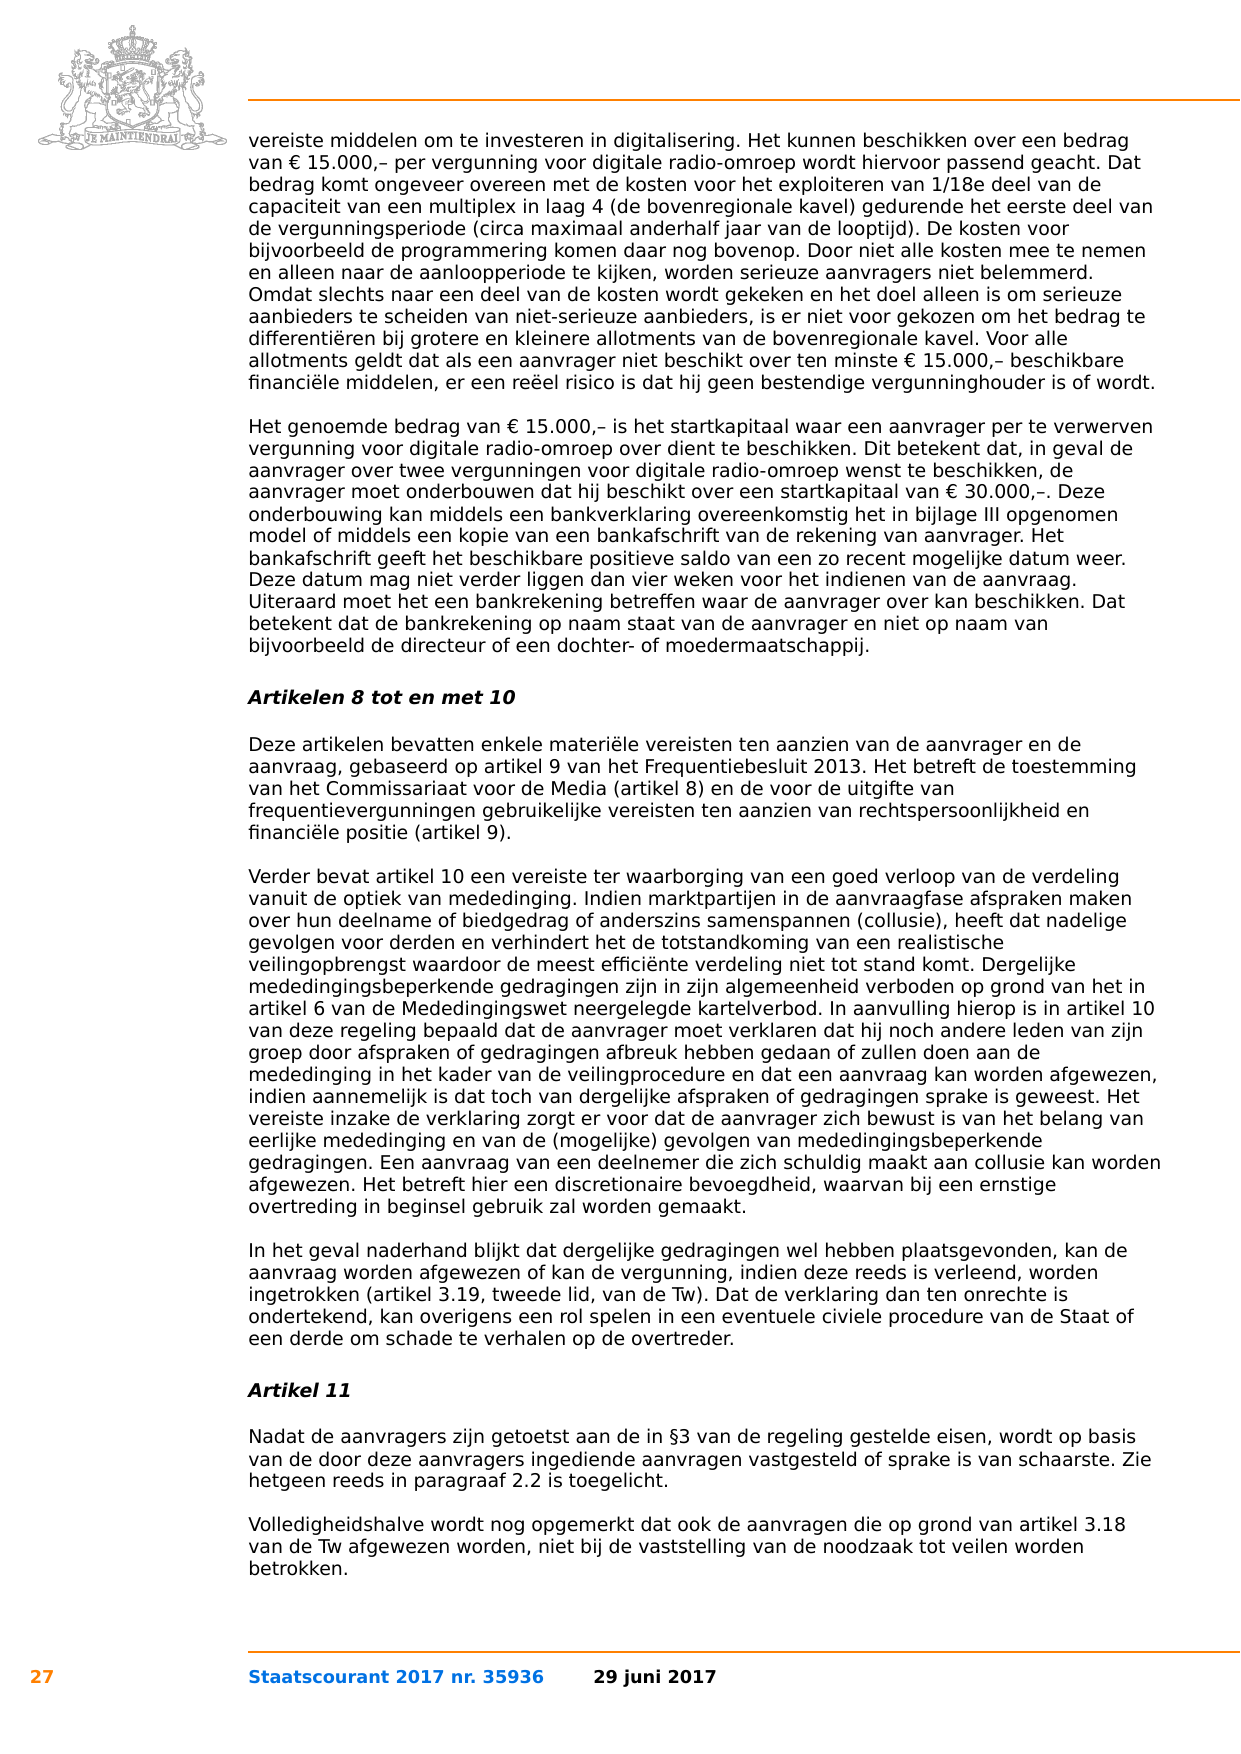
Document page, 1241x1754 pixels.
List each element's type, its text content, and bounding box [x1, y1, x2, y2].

text Nadat de aanvragers zijn getoetst aan de in §3 van de regeling gestelde eisen, wordt op basis van de door deze aanvragers ingediende aanvragen vastgesteld of sprake is van schaarste. Zie hetgeen reeds in paragraaf 2.2 is toegelicht. [248, 1426, 1163, 1492]
subtitle Artikel 11 [248, 1379, 1163, 1401]
text Verder bevat artikel 10 een vereiste ter waarborging van een goed verloop van de verdeling vanuit de optiek van mededinging. Indien marktpartijen in de aanvraagfase afspraken maken over hun deelname of biedgedrag of anderszins samenspannen (collusie), heeft dat nadelige gevolgen voor derden en verhindert het de totstandkoming van een realistische veilingopbrengst waardoor de meest efficiënte verdeling niet tot stand komt. Dergelijke mededingingsbeperkende gedragingen zijn in zijn algemeenheid verboden op grond van het in artikel 6 van de Mededingingswet neergelegde kartelverbod. In aanvulling hierop is in artikel 10 van deze regeling bepaald dat de aanvrager moet verklaren dat hij noch andere leden van zijn groep door afspraken of gedragingen afbreuk hebben gedaan of zullen doen aan de mededinging in het kader van de veilingprocedure en dat een aanvraag kan worden afgewezen, indien aannemelijk is dat toch van dergelijke afspraken of gedragingen sprake is geweest. Het vereiste inzake de verklaring zorgt er voor dat de aanvrager zich bewust is van het belang van eerlijke mededinging en van de (mogelijke) gevolgen van mededingingsbeperkende gedragingen. Een aanvraag van een deelnemer die zich schuldig maakt aan collusie kan worden afgewezen. Het betreft hier een discretionaire bevoegdheid, waarvan bij een ernstige overtreding in beginsel gebruik zal worden gemaakt. [248, 866, 1163, 1218]
text vereiste middelen om te investeren in digitalisering. Het kunnen beschikken over een bedrag van € 15.000,– per vergunning voor digitale radio-omroep wordt hiervoor passend geacht. Dat bedrag komt ongeveer overeen met de kosten voor het exploiteren van 1/18e deel van de capaciteit van een multiplex in laag 4 (de bovenregionale kavel) gedurende het eerste deel van de vergunningsperiode (circa maximaal anderhalf jaar van de looptijd). De kosten voor bijvoorbeeld de programmering komen daar nog bovenop. Door niet alle kosten mee te nemen en alleen naar de aanloopperiode te kijken, worden serieuze aanvragers niet belemmerd. Omdat slechts naar een deel van de kosten wordt gekeken en het doel alleen is om serieuze aanbieders te scheiden van niet-serieuze aanbieders, is er niet voor gekozen om het bedrag te differentiëren bij grotere en kleinere allotments van de bovenregionale kavel. Voor alle allotments geldt dat als een aanvrager niet beschikt over ten minste € 15.000,– beschikbare financiële middelen, er een reëel risico is dat hij geen bestendige vergunninghouder is of wordt. [248, 130, 1163, 394]
text Deze artikelen bevatten enkele materiële vereisten ten aanzien van de aanvrager en de aanvraag, gebaseerd op artikel 9 van het Frequentiebesluit 2013. Het betreft de toestemming van het Commissariaat voor de Media (artikel 8) en de voor de uitgifte van frequentievergunningen gebruikelijke vereisten ten aanzien van rechtspersoonlijkheid en financiële positie (artikel 9). [248, 734, 1163, 844]
text Volledigheidshalve wordt nog opgemerkt dat ook de aanvragen die op grond van artikel 3.18 van de Tw afgewezen worden, niet bij de vaststelling van de noodzaak tot veilen worden betrokken. [248, 1514, 1163, 1580]
text Het genoemde bedrag van € 15.000,– is het startkapitaal waar een aanvrager per te verwerven vergunning voor digitale radio-omroep over dient te beschikken. Dit betekent dat, in geval de aanvrager over twee vergunningen voor digitale radio-omroep wenst te beschikken, de aanvrager moet onderbouwen dat hij beschikt over een startkapitaal van € 30.000,–. Deze onderbouwing kan middels een bankverklaring overeenkomstig het in bijlage III opgenomen model of middels een kopie van een bankafschrift van de rekening van aanvrager. Het bankafschrift geeft het beschikbare positieve saldo van een zo recent mogelijke datum weer. Deze datum mag niet verder liggen dan vier weken voor het indienen van de aanvraag. Uiteraard moet het een bankrekening betreffen waar de aanvrager over kan beschikken. Dat betekent dat de bankrekening op naam staat van de aanvrager en niet op naam van bijvoorbeeld de directeur of een dochter- of moedermaatschappij. [248, 416, 1163, 657]
subtitle Artikelen 8 tot en met 10 [248, 687, 1163, 709]
picture [38, 25, 227, 150]
text In het geval naderhand blijkt dat dergelijke gedragingen wel hebben plaatsgevonden, kan de aanvraag worden afgewezen of kan de vergunning, indien deze reeds is verleend, worden ingetrokken (artikel 3.19, tweede lid, van de Tw). Dat de verklaring dan ten onrechte is ondertekend, kan overigens een rol spelen in een eventuele civiele procedure van de Staat of een derde om schade te verhalen op de overtreder. [248, 1239, 1163, 1349]
